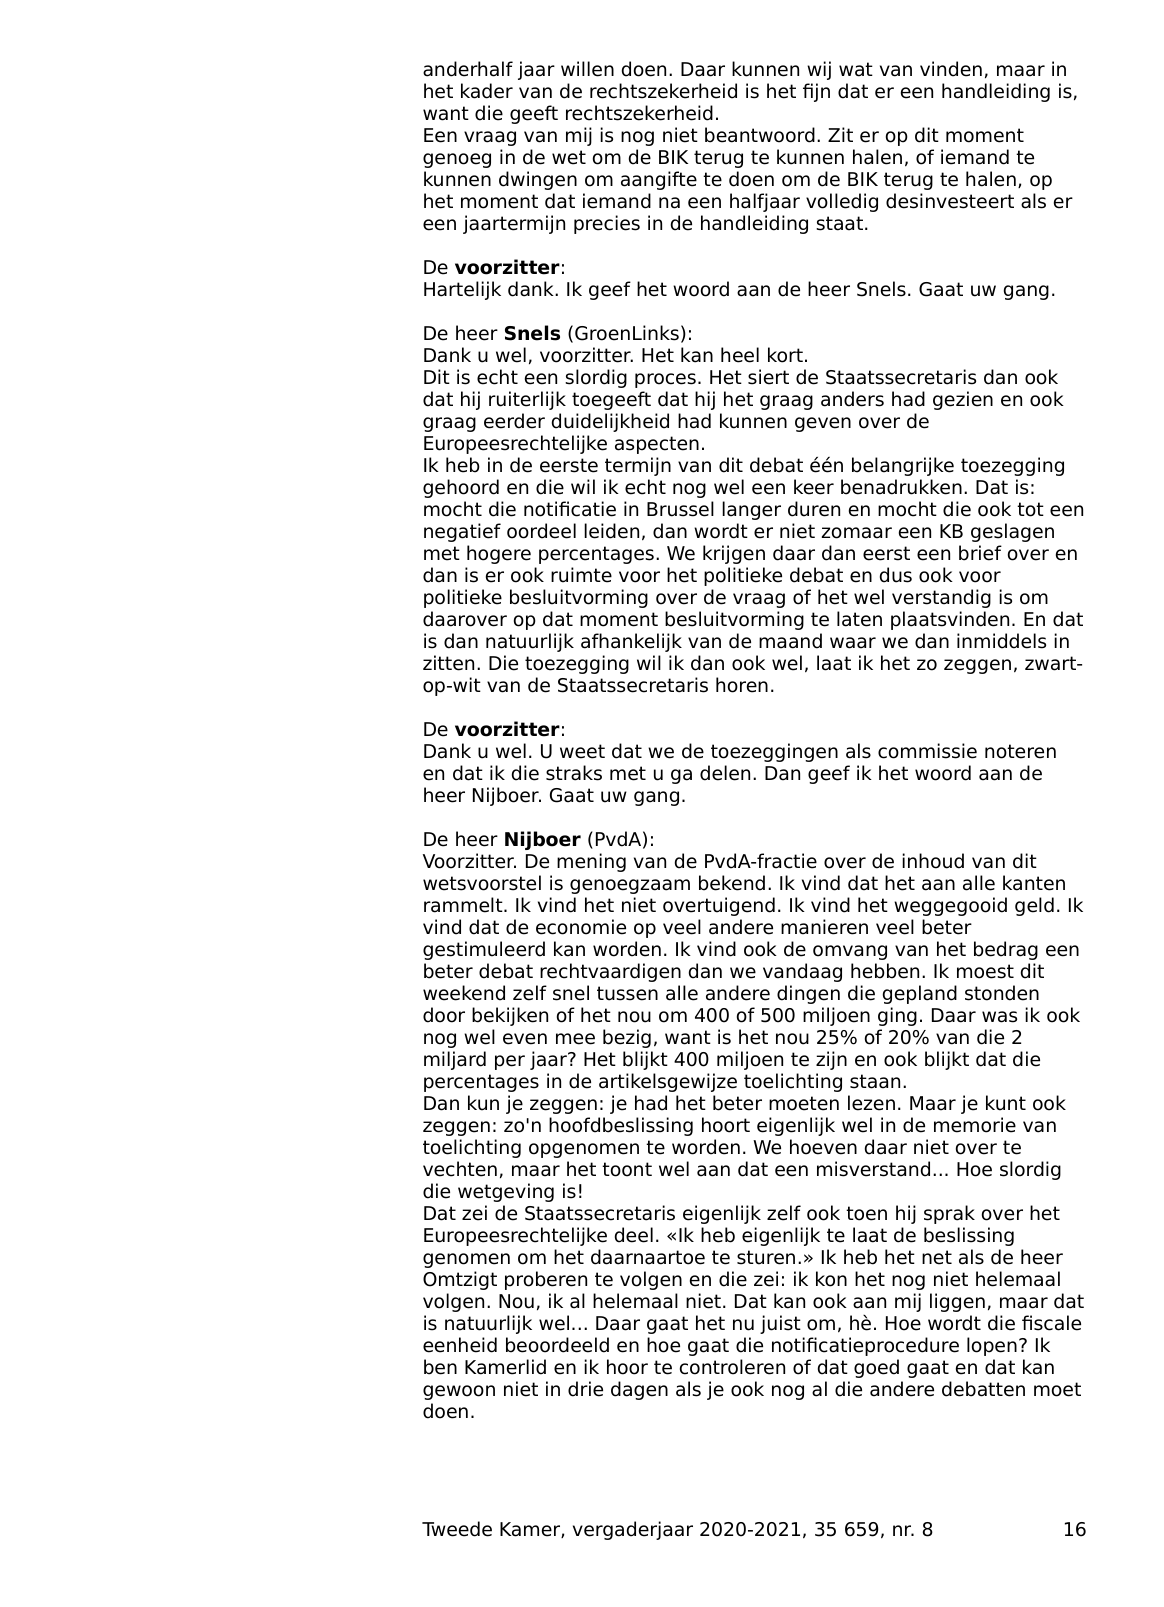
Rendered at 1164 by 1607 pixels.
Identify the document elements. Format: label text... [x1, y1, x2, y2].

text De voorzitter: [422, 257, 1087, 279]
text Dank u wel, voorzitter. Het kan heel kort. [422, 345, 1087, 367]
text Voorzitter. De mening van de PvdA-fractie over de inhoud van dit wetsvoorstel is genoegzaam bekend. Ik vind dat het aan alle kanten rammelt. Ik vind het niet overtuigend. Ik vind het weggegooid geld. Ik vind dat de economie op veel andere manieren veel beter gestimuleerd kan worden. Ik vind ook de omvang van het bedrag een beter debat rechtvaardigen dan we vandaag hebben. Ik moest dit weekend zelf snel tussen alle andere dingen die gepland stonden door bekijken of het nou om 400 of 500 miljoen ging. Daar was ik ook nog wel even mee bezig, want is het nou 25% of 20% van die 2 miljard per jaar? Het blijkt 400 miljoen te zijn en ook blijkt dat die percentages in de artikelsgewijze toelichting staan. [422, 851, 1087, 1093]
text Dank u wel. U weet dat we de toezeggingen als commissie noteren en dat ik die straks met u ga delen. Dan geef ik het woord aan de heer Nijboer. Gaat uw gang. [422, 741, 1087, 807]
text De heer Snels (GroenLinks): [422, 323, 1087, 345]
text De heer Nijboer (PvdA): [422, 829, 1087, 851]
text De voorzitter: [422, 719, 1087, 741]
text Dit is echt een slordig proces. Het siert de Staatssecretaris dan ook dat hij ruiterlijk toegeeft dat hij het graag anders had gezien en ook graag eerder duidelijkheid had kunnen geven over de Europeesrechtelijke aspecten. [422, 367, 1087, 455]
text Ik heb in de eerste termijn van dit debat één belangrijke toezegging gehoord en die wil ik echt nog wel een keer benadrukken. Dat is: mocht die notificatie in Brussel langer duren en mocht die ook tot een negatief oordeel leiden, dan wordt er niet zomaar een KB geslagen met hogere percentages. We krijgen daar dan eerst een brief over en dan is er ook ruimte voor het politieke debat en dus ook voor politieke besluitvorming over de vraag of het wel verstandig is om daarover op dat moment besluitvorming te laten plaatsvinden. En dat is dan natuurlijk afhankelijk van de maand waar we dan inmiddels in zitten. Die toezegging wil ik dan ook wel, laat ik het zo zeggen, zwart-op-wit van de Staatssecretaris horen. [422, 455, 1087, 697]
text Dan kun je zeggen: je had het beter moeten lezen. Maar je kunt ook zeggen: zo'n hoofdbeslissing hoort eigenlijk wel in de memorie van toelichting opgenomen te worden. We hoeven daar niet over te vechten, maar het toont wel aan dat een misverstand... Hoe slordig die wetgeving is! [422, 1093, 1087, 1203]
text Een vraag van mij is nog niet beantwoord. Zit er op dit moment genoeg in de wet om de BIK terug te kunnen halen, of iemand te kunnen dwingen om aangifte te doen om de BIK terug te halen, op het moment dat iemand na een halfjaar volledig desinvesteert als er een jaartermijn precies in de handleiding staat. [422, 125, 1087, 235]
text Dat zei de Staatssecretaris eigenlijk zelf ook toen hij sprak over het Europeesrechtelijke deel. «Ik heb eigenlijk te laat de beslissing genomen om het daarnaartoe te sturen.» Ik heb het net als de heer Omtzigt proberen te volgen en die zei: ik kon het nog niet helemaal volgen. Nou, ik al helemaal niet. Dat kan ook aan mij liggen, maar dat is natuurlijk wel... Daar gaat het nu juist om, hè. Hoe wordt die fiscale eenheid beoordeeld en hoe gaat die notificatieprocedure lopen? Ik ben Kamerlid en ik hoor te controleren of dat goed gaat en dat kan gewoon niet in drie dagen als je ook nog al die andere debatten moet doen. [422, 1203, 1087, 1423]
text Hartelijk dank. Ik geef het woord aan de heer Snels. Gaat uw gang. [422, 279, 1087, 301]
text anderhalf jaar willen doen. Daar kunnen wij wat van vinden, maar in het kader van de rechtszekerheid is het fijn dat er een handleiding is, want die geeft rechtszekerheid. [422, 59, 1087, 125]
